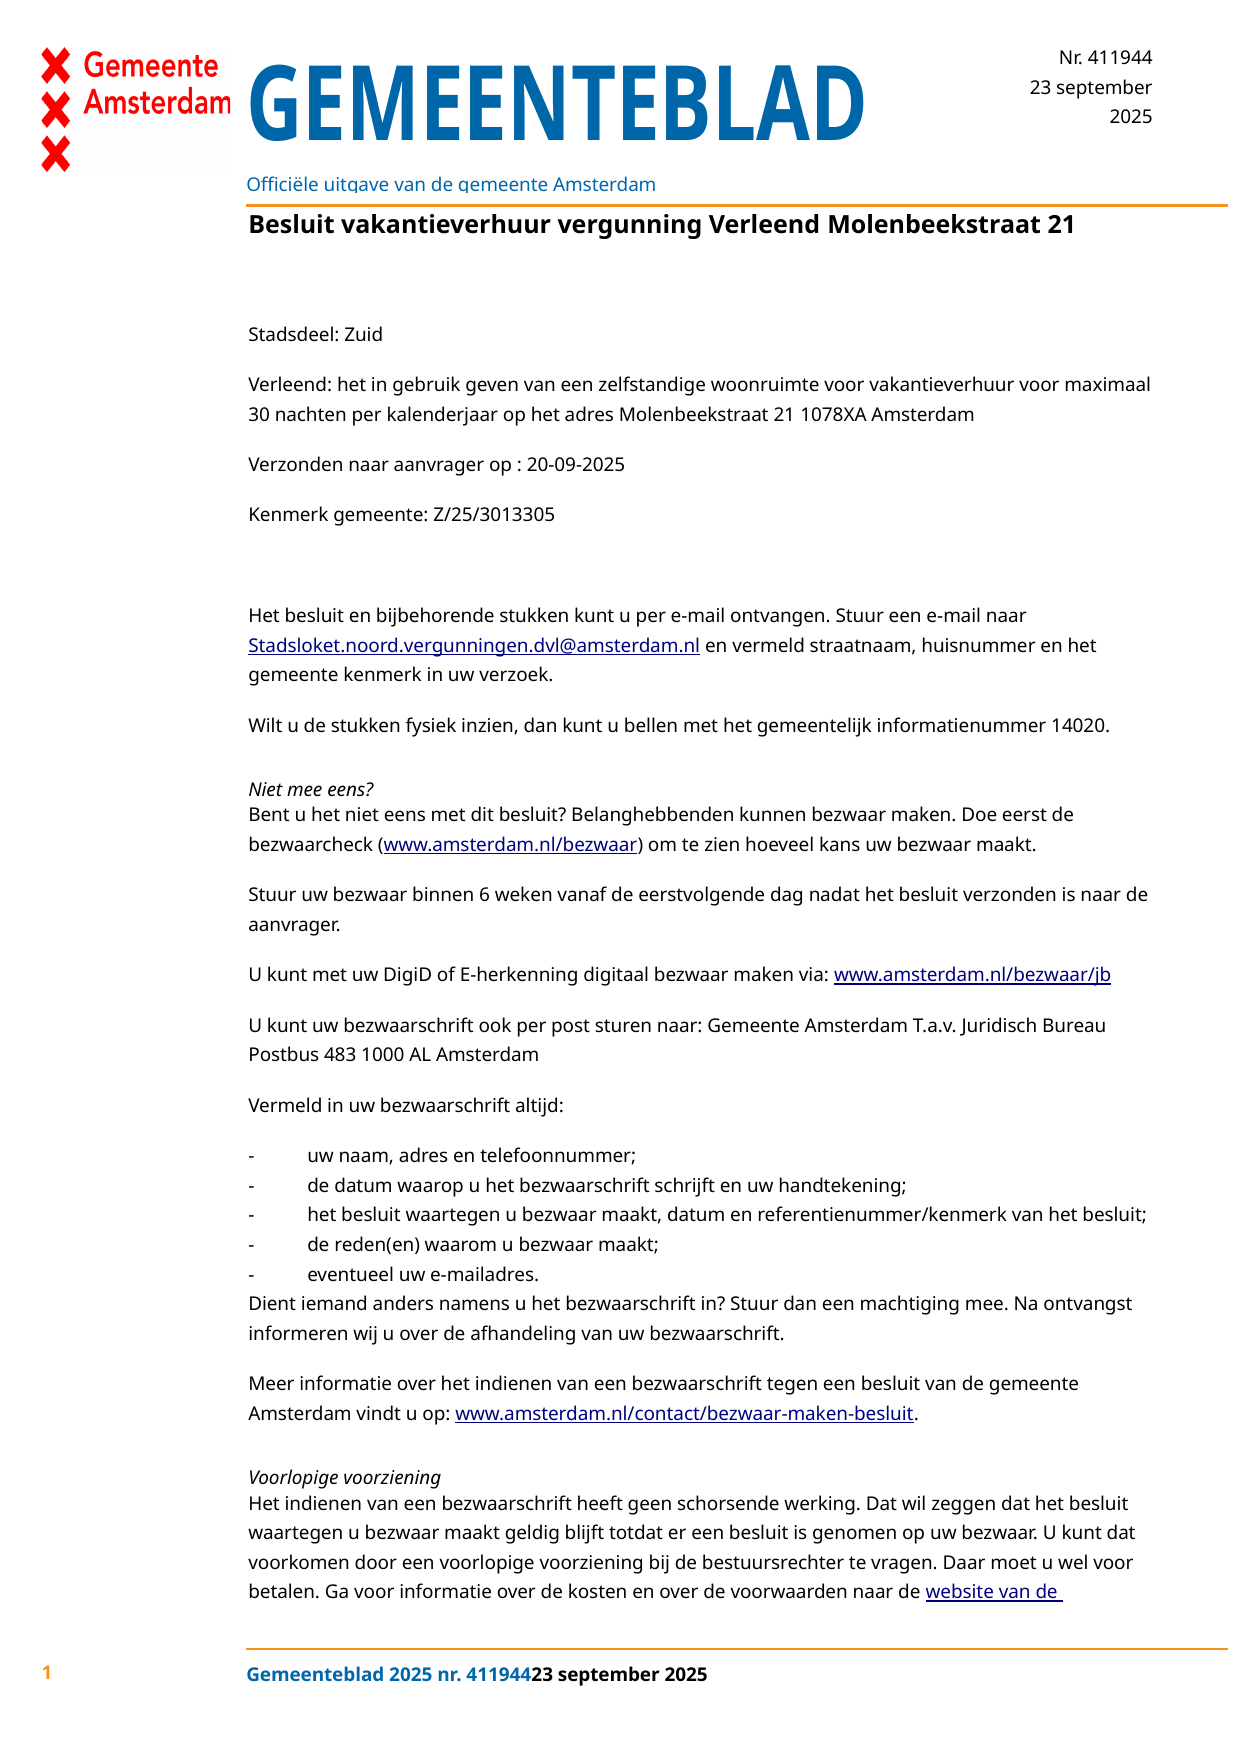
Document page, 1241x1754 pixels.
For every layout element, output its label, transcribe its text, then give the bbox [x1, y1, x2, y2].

list de datum waarop u het bezwaarschrift schrijft en uw handtekening; [248, 1172, 1152, 1198]
list de reden(en) waarom u bezwaar maakt; [248, 1231, 1152, 1257]
text Vermeld in uw bezwaarschrift altijd: [248, 1092, 1152, 1118]
text Meer informatie over het indienen van een bezwaarschrift tegen een besluit van de gemeente Amsterdam vindt u op: www.amsterdam.nl/contact/bezwaar-maken-besluit. [248, 1370, 1152, 1426]
text U kunt uw bezwaarschrift ook per post sturen naar: Gemeente Amsterdam T.a.v. Juridisch Bureau Postbus 483 1000 AL Amsterdam [248, 1012, 1152, 1067]
text Het besluit en bijbehorende stukken kunt u per e-mail ontvangen. Stuur een e-mail naar Stadsloket.noord.vergunningen.dvl@amsterdam.nl en vermeld straatnaam, huisnummer en het gemeente kenmerk in uw verzoek. [248, 602, 1152, 687]
text Bent u het niet eens met dit besluit? Belanghebbenden kunnen bezwaar maken. Doe eerst de bezwaarcheck (www.amsterdam.nl/bezwaar) om te zien hoeveel kans uw bezwaar maakt. [248, 802, 1152, 857]
list eventueel uw e-mailadres. [248, 1261, 1152, 1287]
text Wilt u de stukken fysiek inzien, dan kunt u bellen met het gemeentelijk informatienummer 14020. [248, 712, 1152, 738]
text Dient iemand anders namens u het bezwaarschrift in? Stuur dan een machtiging mee. Na ontvangst informeren wij u over de afhandeling van uw bezwaarschrift. [248, 1290, 1152, 1346]
text Het indienen van een bezwaarschrift heeft geen schorsende werking. Dat wil zeggen dat het besluit waartegen u bezwaar maakt geldig blijft totdat er een besluit is genomen op uw bezwaar. U kunt dat voorkomen door een voorlopige voorziening bij de bestuursrechter te vragen. Daar moet u wel voor betalen. Ga voor informatie over de kosten en over de voorwaarden naar de website van de [248, 1490, 1152, 1604]
text Stuur uw bezwaar binnen 6 weken vanaf de eerstvolgende dag nadat het besluit verzonden is naar de aanvrager. [248, 882, 1152, 937]
list uw naam, adres en telefoonnummer; [248, 1142, 1152, 1168]
text U kunt met uw DigiD of E-herkenning digitaal bezwaar maken via: www.amsterdam.nl/bezwaar/jb [248, 962, 1152, 987]
picture [41, 47, 231, 172]
text Verleend: het in gebruik geven van een zelfstandige woonruimte voor vakantieverhuur voor maximaal 30 nachten per kalenderjaar op het adres Molenbeekstraat 21 1078XA Amsterdam [248, 371, 1152, 426]
text Kenmerk gemeente: Z/25/3013305 [248, 502, 1152, 527]
list het besluit waartegen u bezwaar maakt, datum en referentienummer/kenmerk van het besluit; [248, 1202, 1152, 1227]
text Niet mee eens? [248, 776, 1152, 802]
text Besluit vakantieverhuur vergunning Verleend Molenbeekstraat 21 [248, 207, 1152, 241]
text Voorlopige voorziening [248, 1464, 1152, 1490]
text Stadsdeel: Zuid [248, 321, 1152, 346]
text Verzonden naar aanvrager op : 20-09-2025 [248, 451, 1152, 477]
